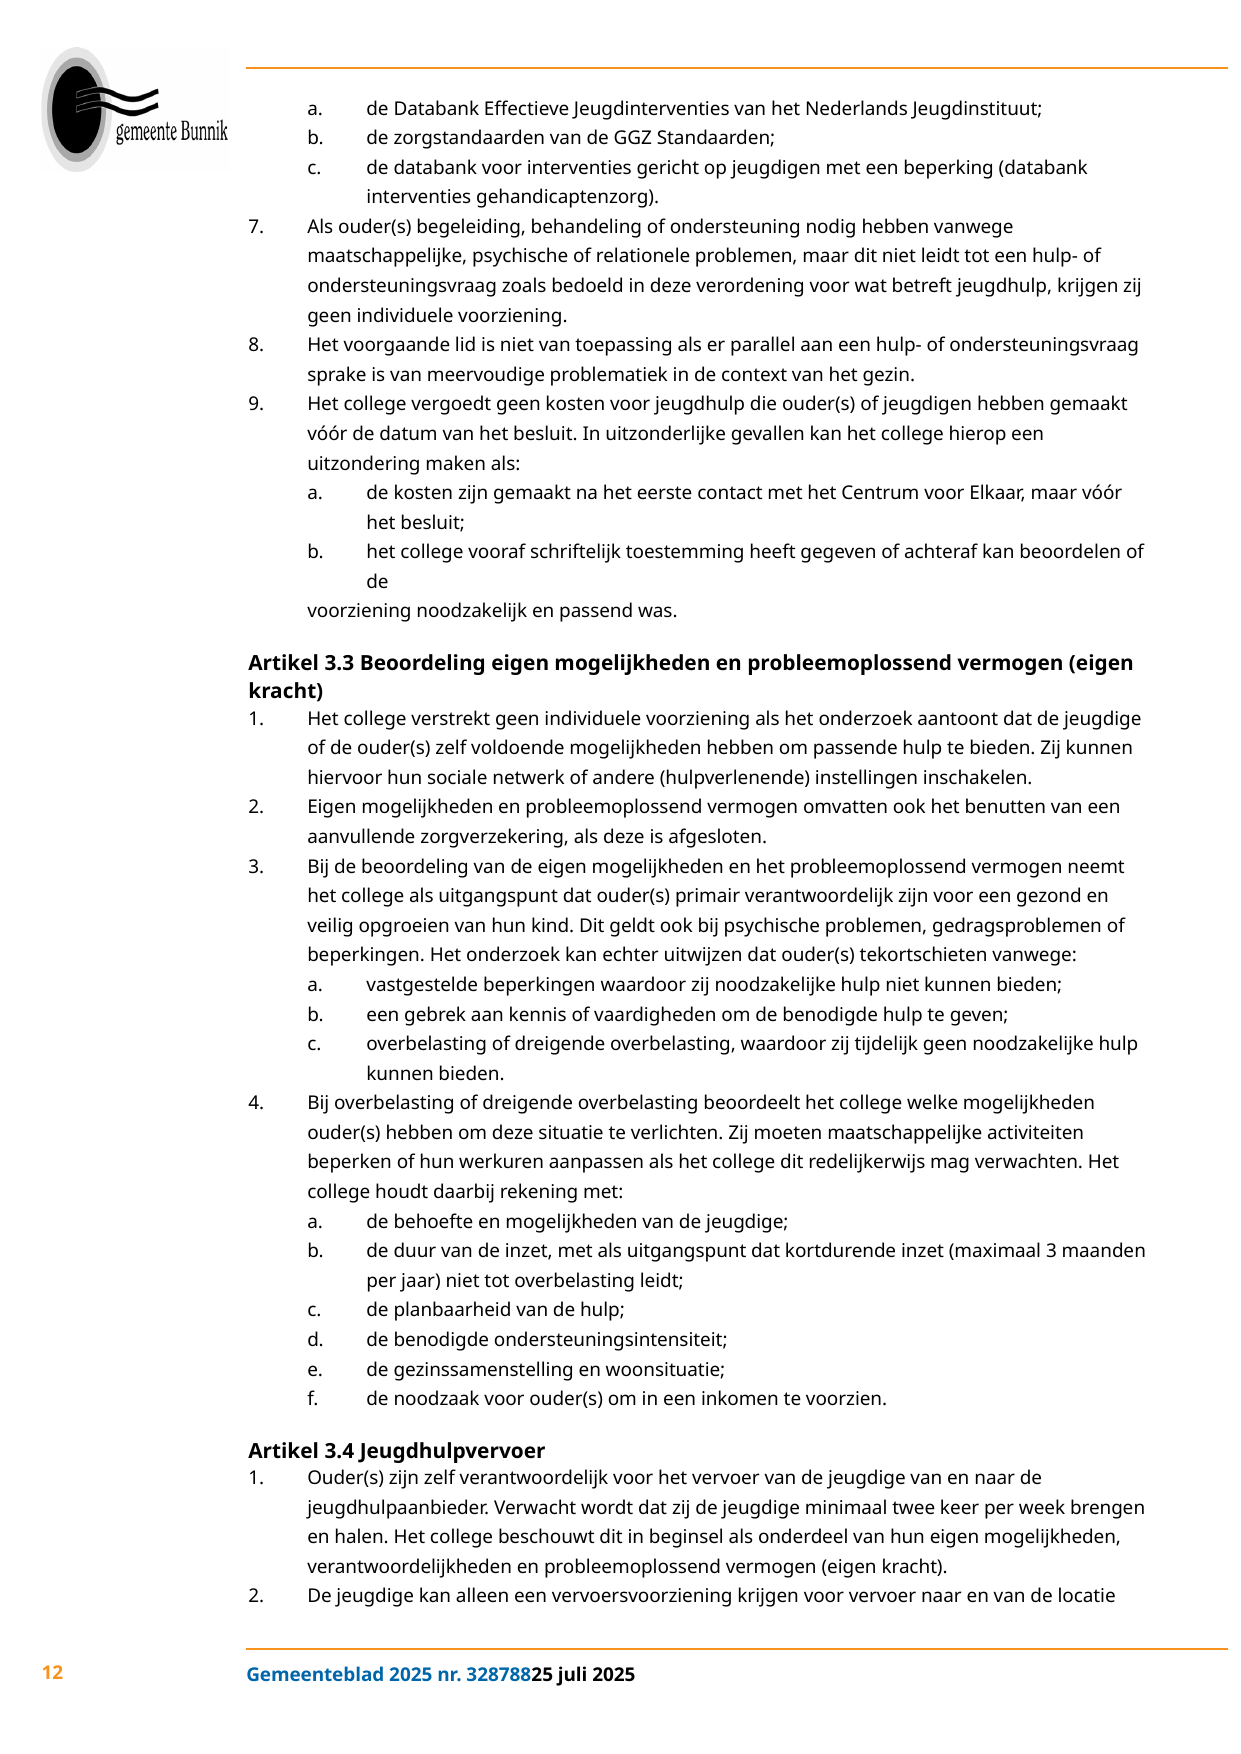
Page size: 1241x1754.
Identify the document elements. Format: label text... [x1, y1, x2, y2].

text Artikel 3.4 Jeugdhulpvervoer [248, 1436, 1152, 1464]
list de duur van de inzet, met als uitgangspunt dat kortdurende inzet (maximaal 3 maanden per jaar) niet tot overbelasting leidt; [307, 1237, 1152, 1293]
list Het voorgaande lid is niet van toepassing als er parallel aan een hulp- of ondersteuningsvraag sprake is van meervoudige problematiek in de context van het gezin. [248, 331, 1152, 387]
list De jeugdige kan alleen een vervoersvoorziening krijgen voor vervoer naar en van de locatie [248, 1583, 1152, 1608]
list Bij de beoordeling van de eigen mogelijkheden en het probleemoplossend vermogen neemt het college als uitgangspunt dat ouder(s) primair verantwoordelijk zijn voor een gezond en veilig opgroeien van hun kind. Dit geldt ook bij psychische problemen, gedragsproblemen of beperkingen. Het onderzoek kan echter uitwijzen dat ouder(s) tekortschieten vanwege: [248, 853, 1152, 967]
list de behoefte en mogelijkheden van de jeugdige; [307, 1208, 1152, 1234]
list voorziening noodzakelijk en passend was. [248, 598, 1152, 623]
list Bij overbelasting of dreigende overbelasting beoordeelt het college welke mogelijkheden ouder(s) hebben om deze situatie te verlichten. Zij moeten maatschappelijke activiteiten beperken of hun werkuren aanpassen als het college dit redelijkerwijs mag verwachten. Het college houdt daarbij rekening met: [248, 1089, 1152, 1204]
list het college vooraf schriftelijk toestemming heeft gegeven of achteraf kan beoordelen of de [307, 538, 1152, 594]
list Ouder(s) zijn zelf verantwoordelijk voor het vervoer van de jeugdige van en naar de jeugdhulpaanbieder. Verwacht wordt dat zij de jeugdige minimaal twee keer per week brengen en halen. Het college beschouwt dit in beginsel als onderdeel van hun eigen mogelijkheden, verantwoordelijkheden en probleemoplossend vermogen (eigen kracht). [248, 1464, 1152, 1579]
list Eigen mogelijkheden en probleemoplossend vermogen omvatten ook het benutten van een aanvullende zorgverzekering, als deze is afgesloten. [248, 794, 1152, 849]
list vastgestelde beperkingen waardoor zij noodzakelijke hulp niet kunnen bieden; [307, 971, 1152, 997]
text Artikel 3.3 Beoordeling eigen mogelijkheden en probleemoplossend vermogen (eigen kracht) [248, 648, 1152, 705]
list een gebrek aan kennis of vaardigheden om de benodigde hulp te geven; [307, 1001, 1152, 1027]
list de noodzaak voor ouder(s) om in een inkomen te voorzien. [307, 1385, 1152, 1411]
list de kosten zijn gemaakt na het eerste contact met het Centrum voor Elkaar, maar vóór het besluit; [307, 479, 1152, 535]
list de planbaarheid van de hulp; [307, 1297, 1152, 1322]
list Het college vergoedt geen kosten voor jeugdhulp die ouder(s) of jeugdigen hebben gemaakt vóór de datum van het besluit. In uitzonderlijke gevallen kan het college hierop een uitzondering maken als: [248, 391, 1152, 476]
list overbelasting of dreigende overbelasting, waardoor zij tijdelijk geen noodzakelijke hulp kunnen bieden. [307, 1030, 1152, 1086]
list de databank voor interventies gericht op jeugdigen met een beperking (databank interventies gehandicaptenzorg). [307, 154, 1152, 209]
list de benodigde ondersteuningsintensiteit; [307, 1326, 1152, 1352]
list Als ouder(s) begeleiding, behandeling of ondersteuning nodig hebben vanwege maatschappelijke, psychische of relationele problemen, maar dit niet leidt tot een hulp- of ondersteuningsvraag zoals bedoeld in deze verordening voor wat betreft jeugdhulp, krijgen zij geen individuele voorziening. [248, 213, 1152, 328]
list de zorgstandaarden van de GGZ Standaarden; [307, 124, 1152, 150]
list Het college verstrekt geen individuele voorziening als het onderzoek aantoont dat de jeugdige of de ouder(s) zelf voldoende mogelijkheden hebben om passende hulp te bieden. Zij kunnen hiervoor hun sociale netwerk of andere (hulpverlenende) instellingen inschakelen. [248, 705, 1152, 790]
picture [41, 47, 231, 172]
list de Databank Effectieve Jeugdinterventies van het Nederlands Jeugdinstituut; [307, 95, 1152, 121]
list de gezinssamenstelling en woonsituatie; [307, 1356, 1152, 1382]
